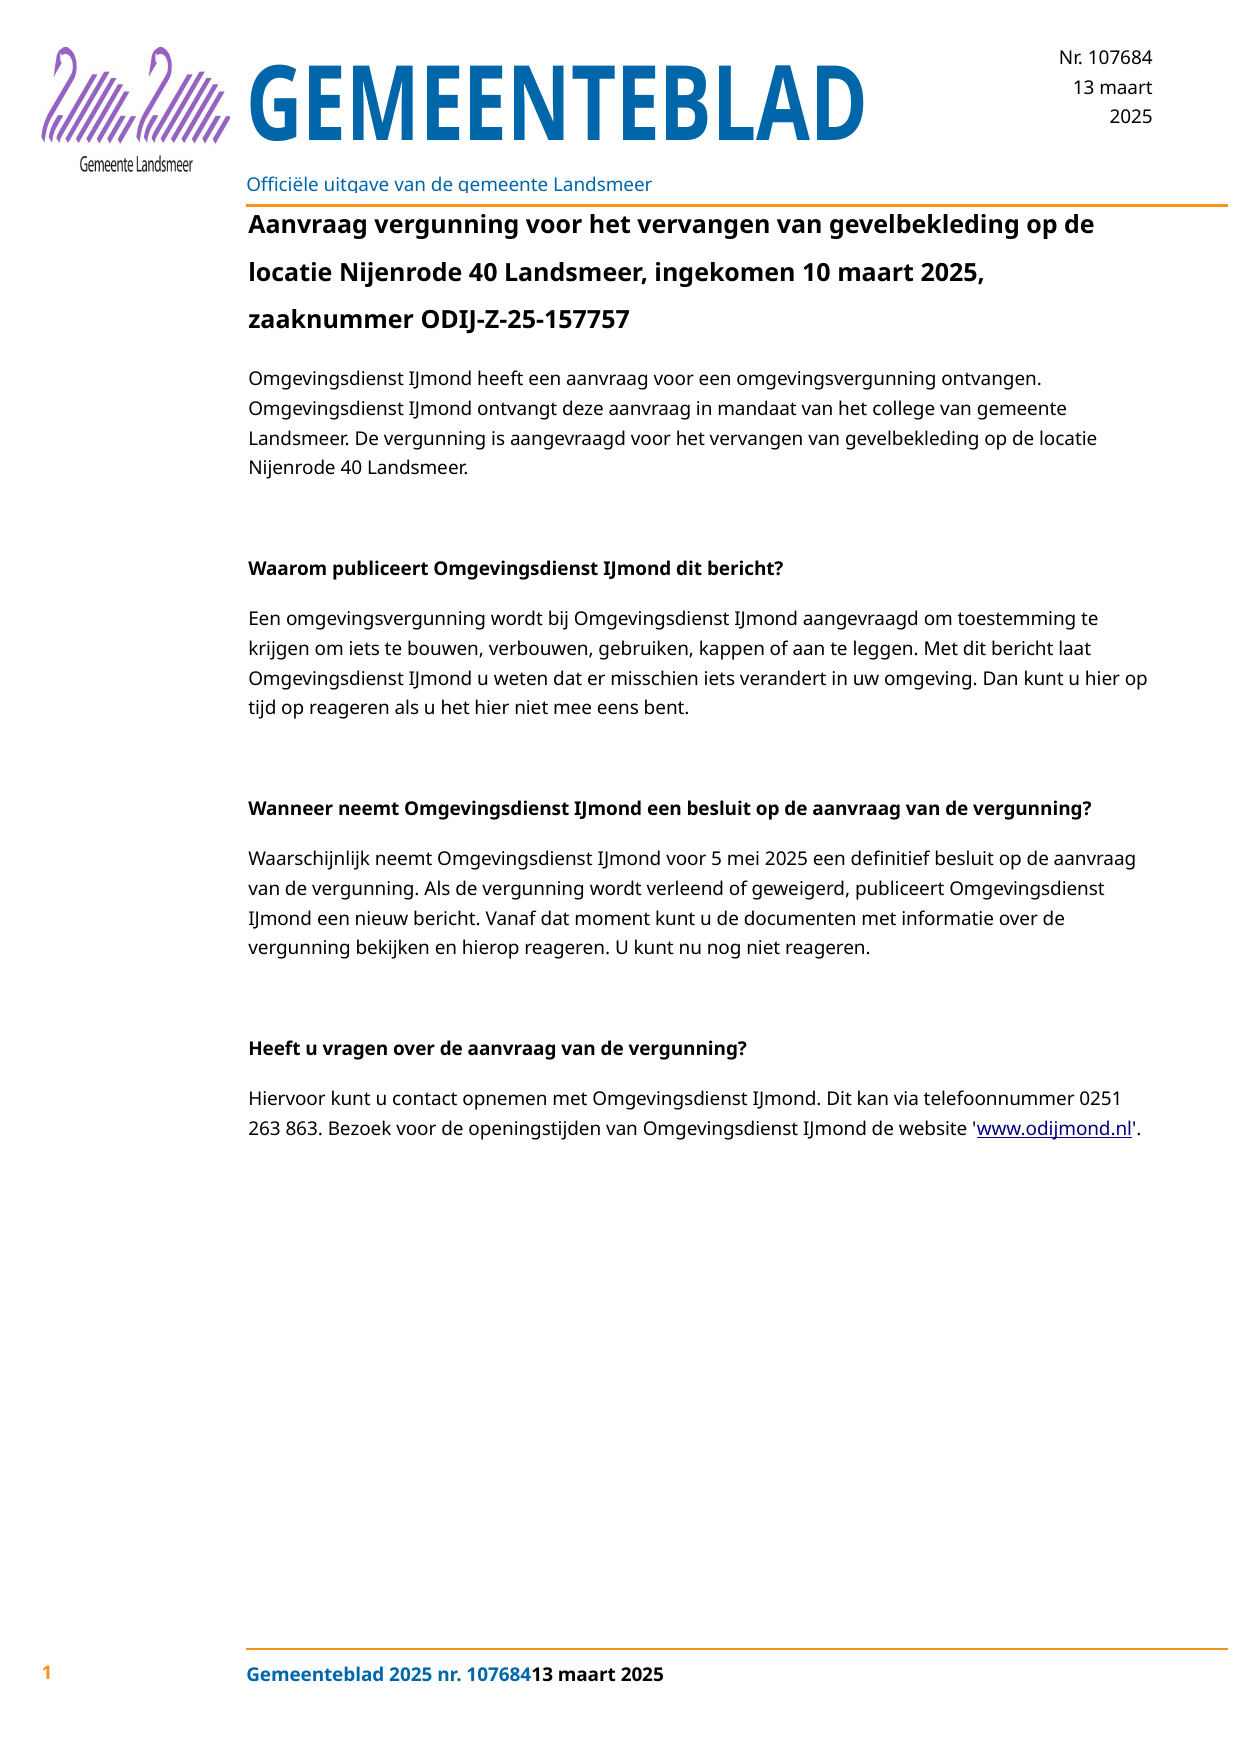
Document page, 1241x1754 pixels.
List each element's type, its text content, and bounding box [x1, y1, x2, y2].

text Aanvraag vergunning voor het vervangen van gevelbekleding op de locatie Nijenrode 40 Landsmeer, ingekomen 10 maart 2025, zaaknummer ODIJ-Z-25-157757 [248, 207, 1152, 336]
picture [41, 47, 231, 172]
text Waarom publiceert Omgevingsdienst IJmond dit bericht? [248, 555, 1152, 581]
text Hiervoor kunt u contact opnemen met Omgevingsdienst IJmond. Dit kan via telefoonnummer 0251 263 863. Bezoek voor de openingstijden van Omgevingsdienst IJmond de website 'www.odijmond.nl'. [248, 1086, 1152, 1141]
text Waarschijnlijk neemt Omgevingsdienst IJmond voor 5 mei 2025 een definitief besluit op de aanvraag van de vergunning. Als de vergunning wordt verleend of geweigerd, publiceert Omgevingsdienst IJmond een nieuw bericht. Vanaf dat moment kunt u de documenten met informatie over de vergunning bekijken en hierop reageren. U kunt nu nog niet reageren. [248, 846, 1152, 960]
text Heeft u vragen over de aanvraag van de vergunning? [248, 1035, 1152, 1061]
text Een omgevingsvergunning wordt bij Omgevingsdienst IJmond aangevraagd om toestemming te krijgen om iets te bouwen, verbouwen, gebruiken, kappen of aan te leggen. Met dit bericht laat Omgevingsdienst IJmond u weten dat er misschien iets verandert in uw omgeving. Dan kunt u hier op tijd op reageren als u het hier niet mee eens bent. [248, 606, 1152, 720]
text Wanneer neemt Omgevingsdienst IJmond een besluit op de aanvraag van de vergunning? [248, 795, 1152, 821]
text Omgevingsdienst IJmond heeft een aanvraag voor een omgevingsvergunning ontvangen. Omgevingsdienst IJmond ontvangt deze aanvraag in mandaat van het college van gemeente Landsmeer. De vergunning is aangevraagd voor het vervangen van gevelbekleding op de locatie Nijenrode 40 Landsmeer. [248, 366, 1152, 480]
